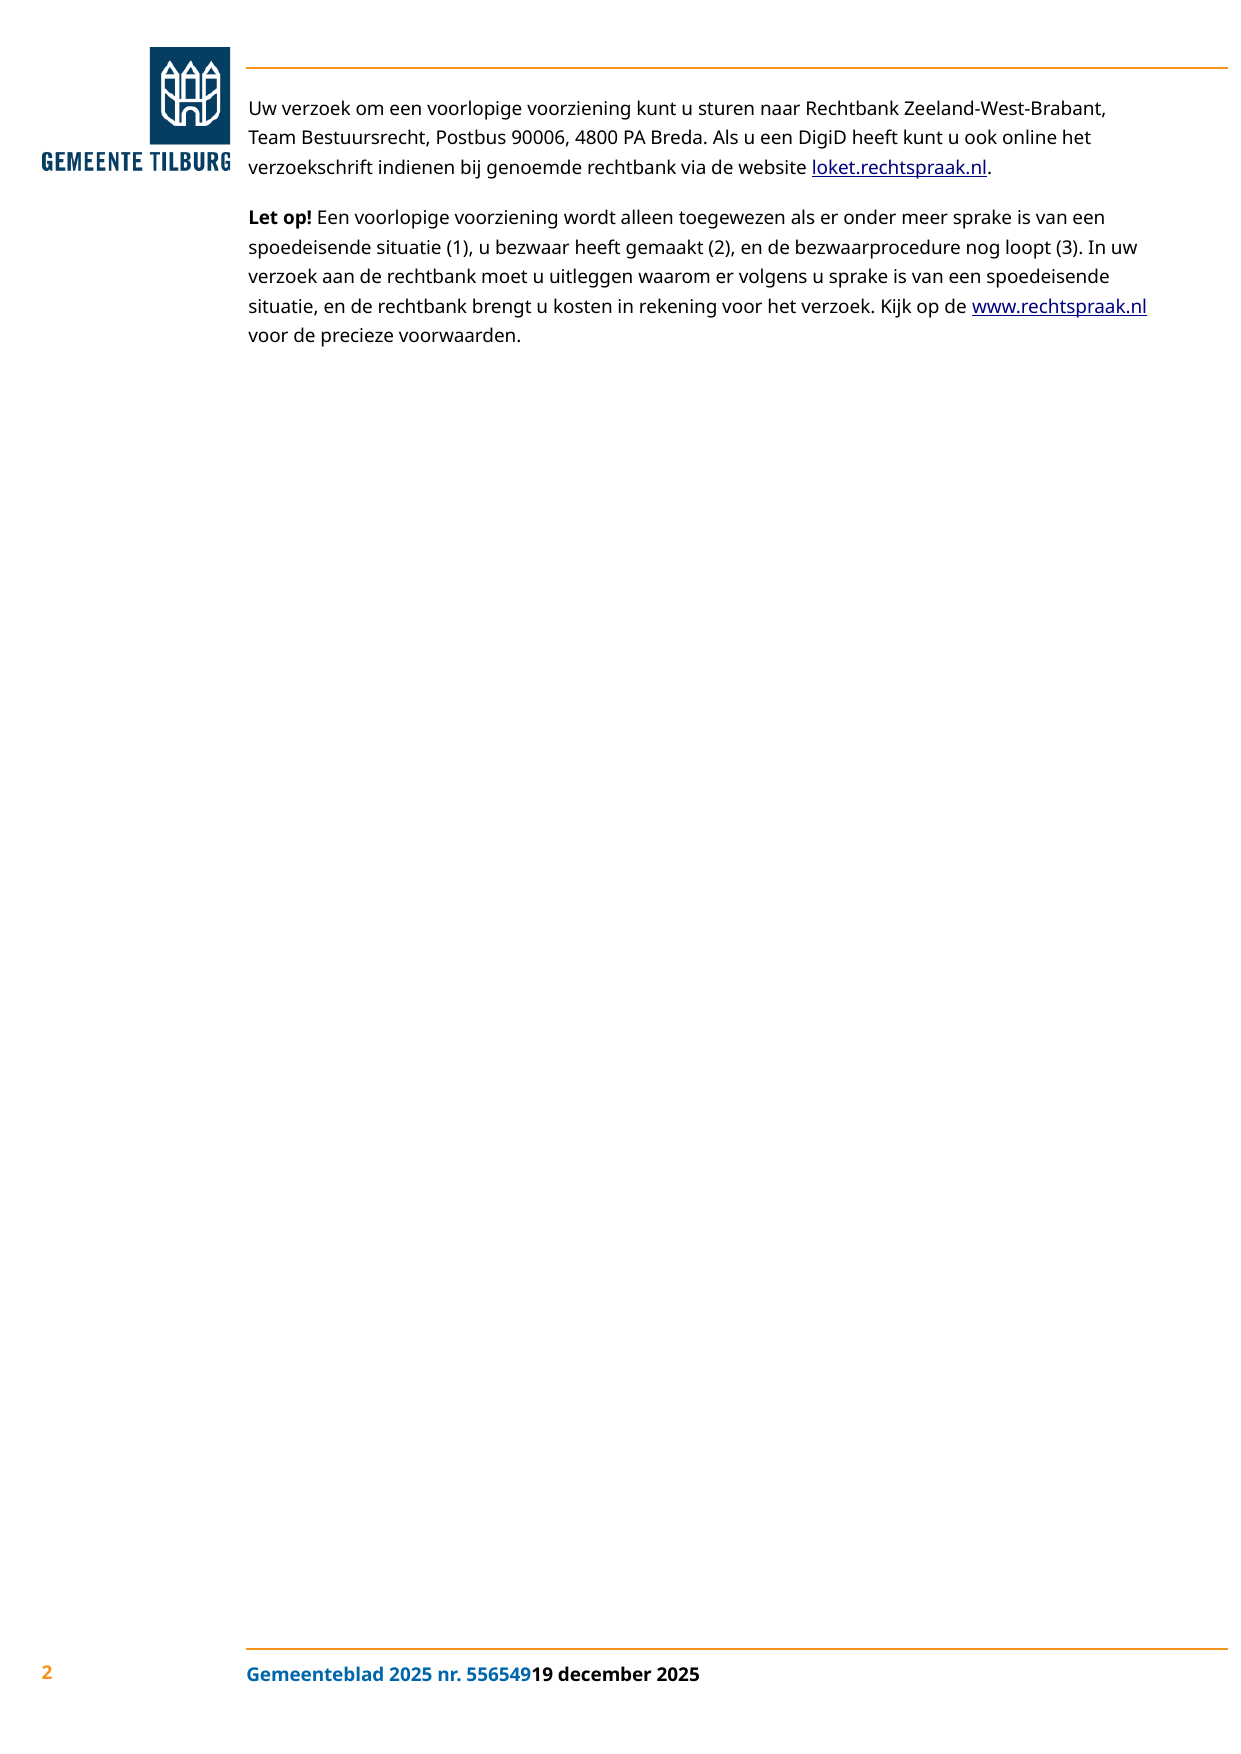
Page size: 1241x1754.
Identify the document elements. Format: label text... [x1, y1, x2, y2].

text Let op! Een voorlopige voorziening wordt alleen toegewezen als er onder meer sprake is van een spoedeisende situatie (1), u bezwaar heeft gemaakt (2), en de bezwaarprocedure nog loopt (3). In uw verzoek aan de rechtbank moet u uitleggen waarom er volgens u sprake is van een spoedeisende situatie, en de rechtbank brengt u kosten in rekening voor het verzoek. Kijk op de www.rechtspraak.nl voor de precieze voorwaarden. [248, 204, 1152, 348]
text Uw verzoek om een voorlopige voorziening kunt u sturen naar Rechtbank Zeeland-West-Brabant, Team Bestuursrecht, Postbus 90006, 4800 PA Breda. Als u een DigiD heeft kunt u ook online het verzoekschrift indienen bij genoemde rechtbank via de website loket.rechtspraak.nl. [248, 95, 1152, 180]
picture [41, 47, 231, 172]
